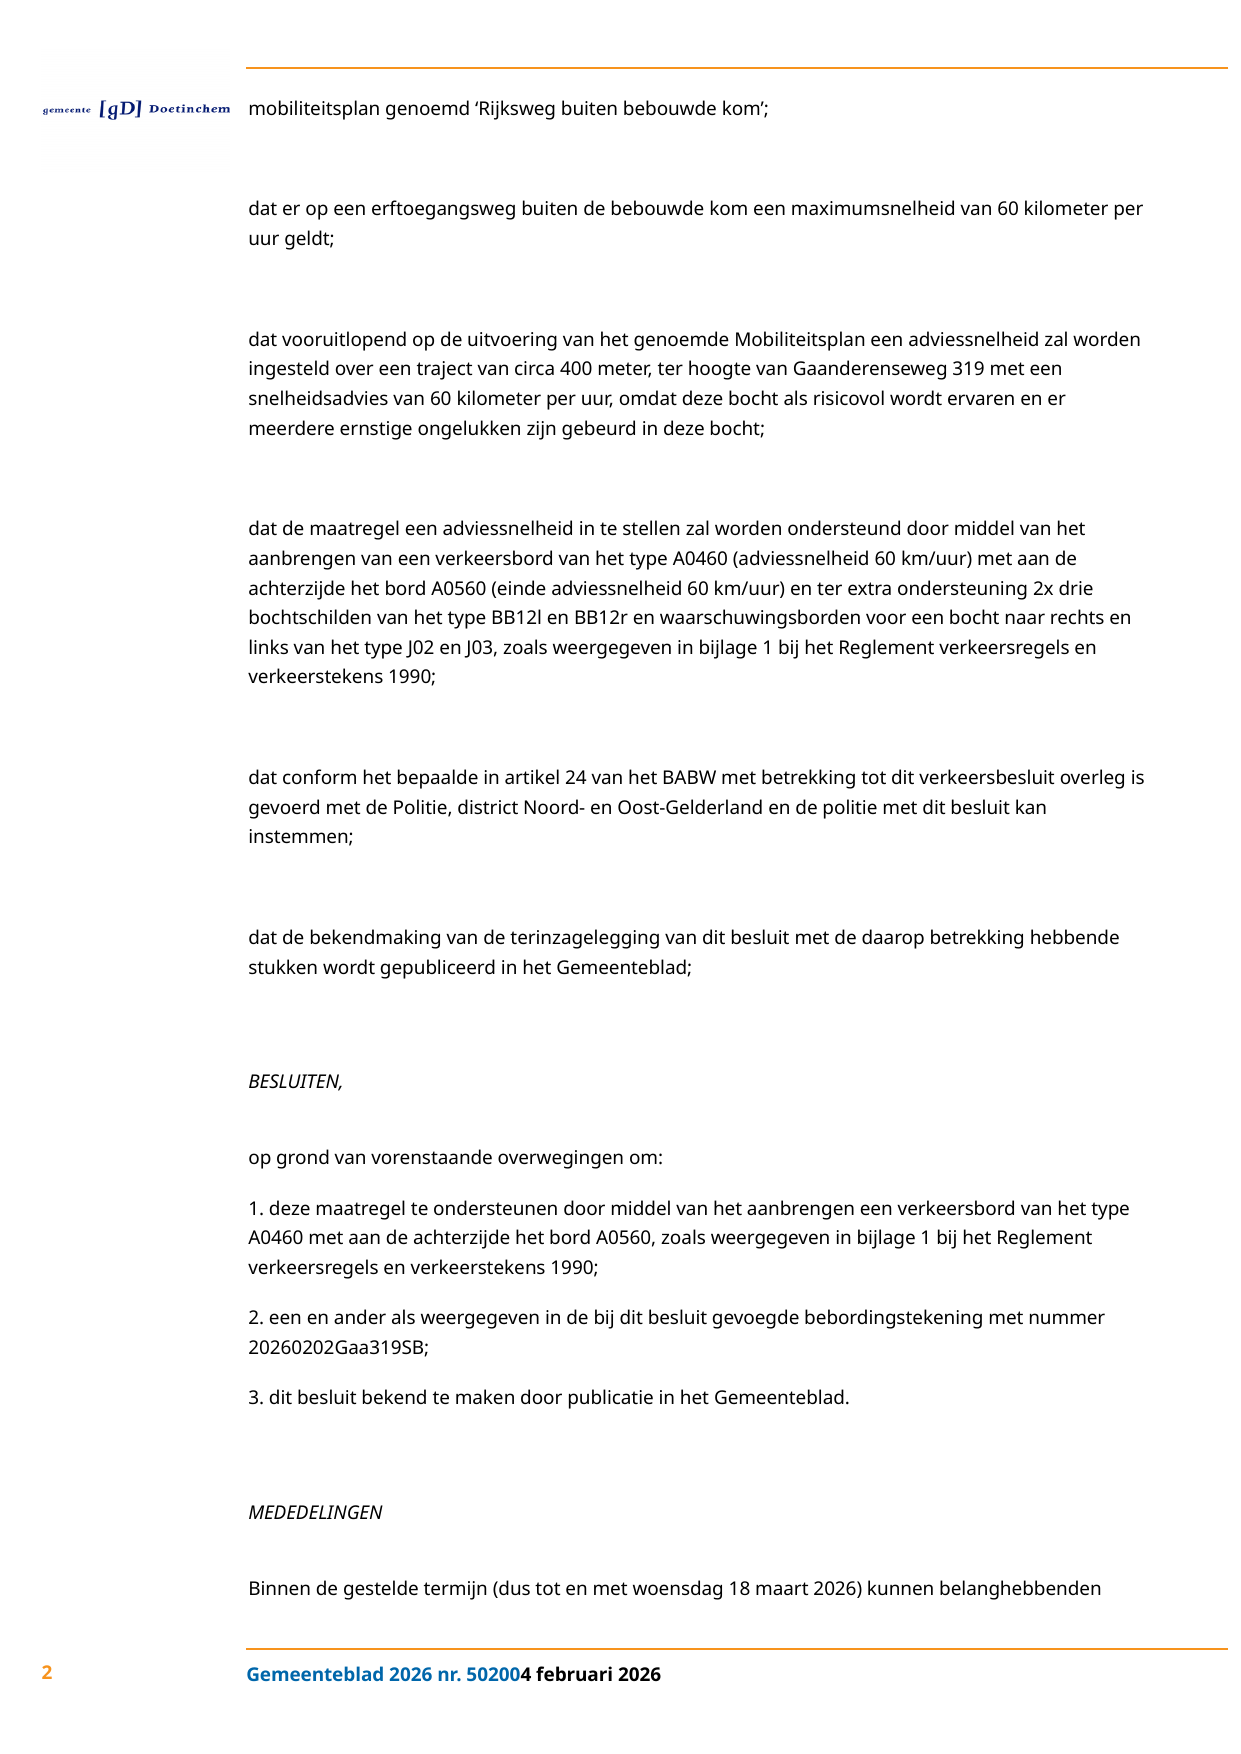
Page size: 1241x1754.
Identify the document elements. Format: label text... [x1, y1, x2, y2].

text dat er op een erftoegangsweg buiten de bebouwde kom een maximumsnelheid van 60 kilometer per uur geldt; [248, 196, 1152, 251]
picture [41, 47, 231, 172]
text dat de maatregel een adviessnelheid in te stellen zal worden ondersteund door middel van het aanbrengen van een verkeersbord van het type A0460 (adviessnelheid 60 km/uur) met aan de achterzijde het bord A0560 (einde adviessnelheid 60 km/uur) en ter extra ondersteuning 2x drie bochtschilden van het type BB12l en BB12r en waarschuwingsborden voor een bocht naar rechts en links van het type J02 en J03, zoals weergegeven in bijlage 1 bij het Reglement verkeersregels en verkeerstekens 1990; [248, 516, 1152, 689]
text dat vooruitlopend op de uitvoering van het genoemde Mobiliteitsplan een adviessnelheid zal worden ingesteld over een traject van circa 400 meter, ter hoogte van Gaanderenseweg 319 met een snelheidsadvies van 60 kilometer per uur, omdat deze bocht als risicovol wordt ervaren en er meerdere ernstige ongelukken zijn gebeurd in deze bocht; [248, 326, 1152, 441]
text mobiliteitsplan genoemd ‘Rijksweg buiten bebouwde kom’; [248, 95, 1152, 121]
text 1. deze maatregel te ondersteunen door middel van het aanbrengen een verkeersbord van het type A0460 met aan de achterzijde het bord A0560, zoals weergegeven in bijlage 1 bij het Reglement verkeersregels en verkeerstekens 1990; [248, 1195, 1152, 1280]
text Binnen de gestelde termijn (dus tot en met woensdag 18 maart 2026) kunnen belanghebbenden [248, 1575, 1152, 1601]
text BESLUITEN, [248, 1068, 1152, 1094]
text 3. dit besluit bekend te maken door publicatie in het Gemeenteblad. [248, 1384, 1152, 1410]
text MEDEDELINGEN [248, 1499, 1152, 1524]
text 2. een en ander als weergegeven in de bij dit besluit gevoegde bebordingstekening met nummer 20260202Gaa319SB; [248, 1304, 1152, 1360]
text dat conform het bepaalde in artikel 24 van het BABW met betrekking tot dit verkeersbesluit overleg is gevoerd met de Politie, district Noord- en Oost-Gelderland en de politie met dit besluit kan instemmen; [248, 764, 1152, 849]
text op grond van vorenstaande overwegingen om: [248, 1144, 1152, 1170]
text dat de bekendmaking van de terinzagelegging van dit besluit met de daarop betrekking hebbende stukken wordt gepubliceerd in het Gemeenteblad; [248, 924, 1152, 980]
